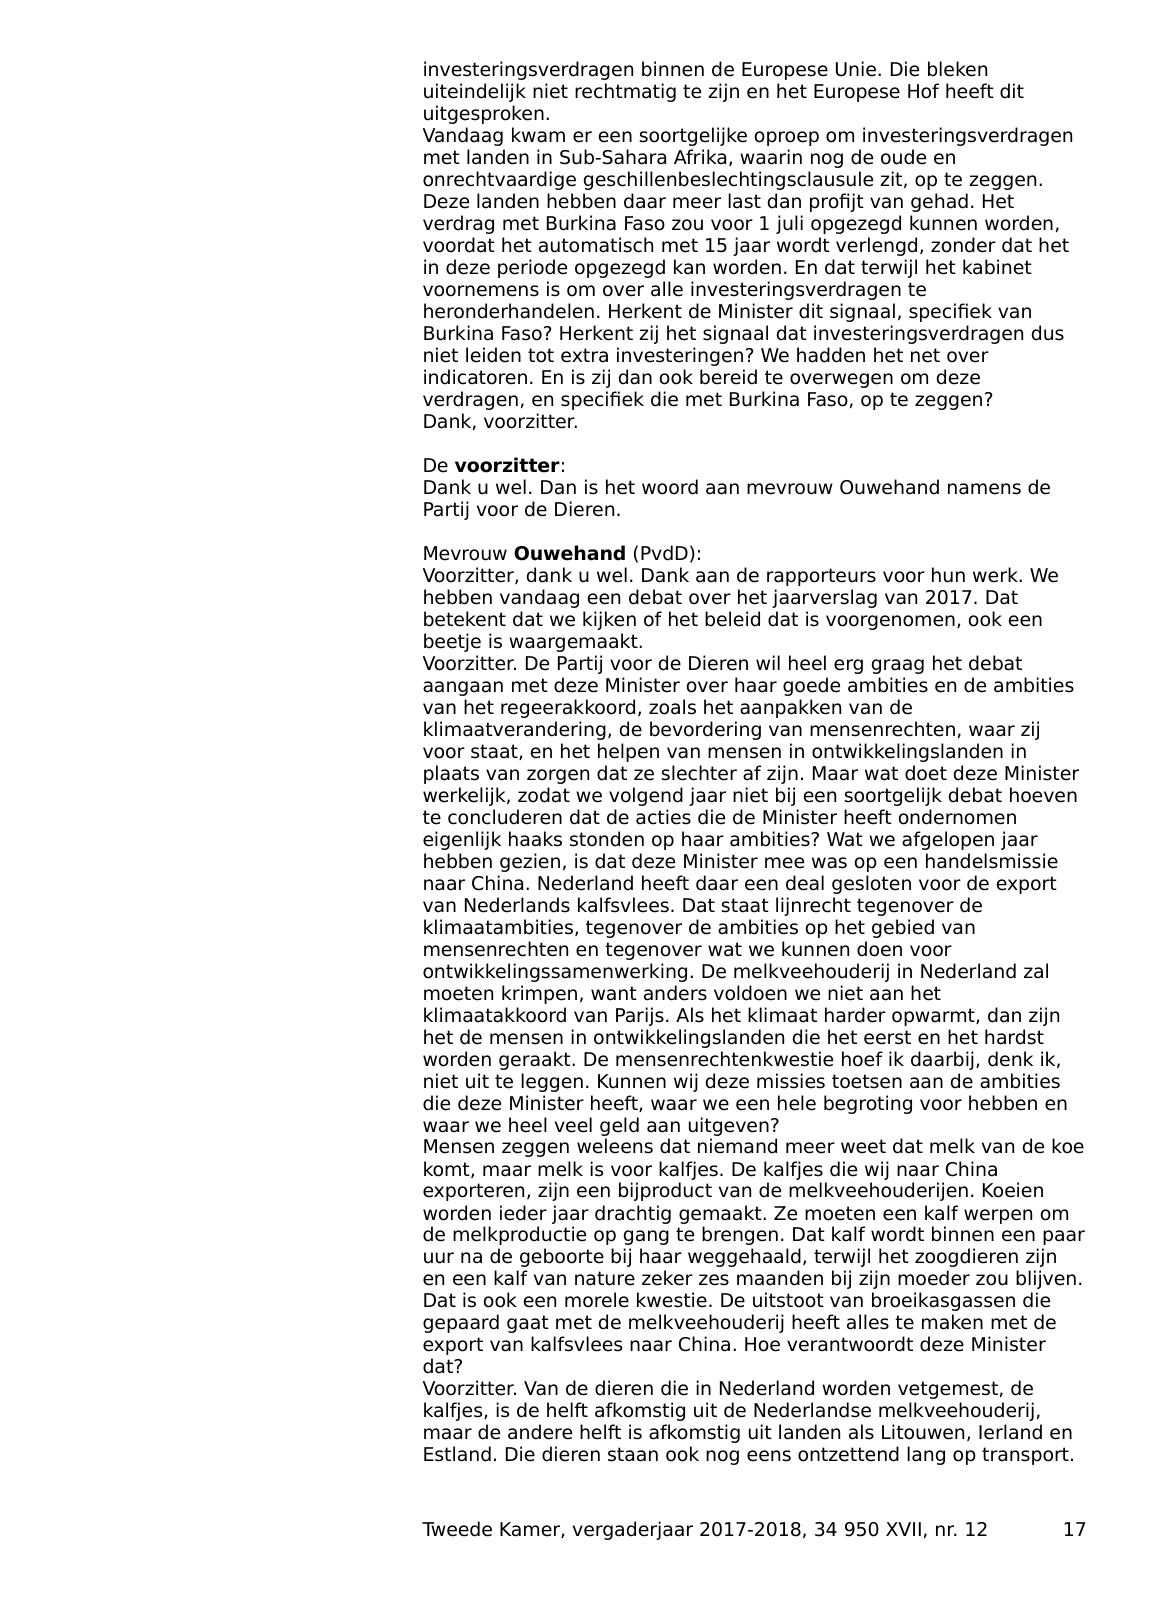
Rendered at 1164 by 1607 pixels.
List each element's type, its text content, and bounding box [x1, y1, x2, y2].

text Dank u wel. Dan is het woord aan mevrouw Ouwehand namens de Partij voor de Dieren. [422, 477, 1087, 521]
text Voorzitter. Van de dieren die in Nederland worden vetgemest, de kalfjes, is de helft afkomstig uit de Nederlandse melkveehouderij, maar de andere helft is afkomstig uit landen als Litouwen, Ierland en Estland. Die dieren staan ook nog eens ontzettend lang op transport. [422, 1378, 1087, 1466]
text Voorzitter. De Partij voor de Dieren wil heel erg graag het debat aangaan met deze Minister over haar goede ambities en de ambities van het regeerakkoord, zoals het aanpakken van de klimaatverandering, de bevordering van mensenrechten, waar zij voor staat, en het helpen van mensen in ontwikkelingslanden in plaats van zorgen dat ze slechter af zijn. Maar wat doet deze Minister werkelijk, zodat we volgend jaar niet bij een soortgelijk debat hoeven te concluderen dat de acties die de Minister heeft ondernomen eigenlijk haaks stonden op haar ambities? Wat we afgelopen jaar hebben gezien, is dat deze Minister mee was op een handelsmissie naar China. Nederland heeft daar een deal gesloten voor de export van Nederlands kalfsvlees. Dat staat lijnrecht tegenover de klimaatambities, tegenover de ambities op het gebied van mensenrechten en tegenover wat we kunnen doen voor ontwikkelingssamenwerking. De melkveehouderij in Nederland zal moeten krimpen, want anders voldoen we niet aan het klimaatakkoord van Parijs. Als het klimaat harder opwarmt, dan zijn het de mensen in ontwikkelingslanden die het eerst en het hardst worden geraakt. De mensenrechtenkwestie hoef ik daarbij, denk ik, niet uit te leggen. Kunnen wij deze missies toetsen aan de ambities die deze Minister heeft, waar we een hele begroting voor hebben en waar we heel veel geld aan uitgeven? [422, 653, 1087, 1136]
text De voorzitter: [422, 455, 1087, 477]
text Mevrouw Ouwehand (PvdD): [422, 543, 1087, 565]
text Dank, voorzitter. [422, 411, 1087, 433]
text Voorzitter, dank u wel. Dank aan de rapporteurs voor hun werk. We hebben vandaag een debat over het jaarverslag van 2017. Dat betekent dat we kijken of het beleid dat is voorgenomen, ook een beetje is waargemaakt. [422, 565, 1087, 653]
text Mensen zeggen weleens dat niemand meer weet dat melk van de koe komt, maar melk is voor kalfjes. De kalfjes die wij naar China exporteren, zijn een bijproduct van de melkveehouderijen. Koeien worden ieder jaar drachtig gemaakt. Ze moeten een kalf werpen om de melkproductie op gang te brengen. Dat kalf wordt binnen een paar uur na de geboorte bij haar weggehaald, terwijl het zoogdieren zijn en een kalf van nature zeker zes maanden bij zijn moeder zou blijven. Dat is ook een morele kwestie. De uitstoot van broeikasgassen die gepaard gaat met de melkveehouderij heeft alles te maken met de export van kalfsvlees naar China. Hoe verantwoordt deze Minister dat? [422, 1136, 1087, 1378]
text investeringsverdragen binnen de Europese Unie. Die bleken uiteindelijk niet rechtmatig te zijn en het Europese Hof heeft dit uitgesproken. [422, 59, 1087, 125]
text Vandaag kwam er een soortgelijke oproep om investeringsverdragen met landen in Sub-Sahara Afrika, waarin nog de oude en onrechtvaardige geschillenbeslechtingsclausule zit, op te zeggen. Deze landen hebben daar meer last dan profijt van gehad. Het verdrag met Burkina Faso zou voor 1 juli opgezegd kunnen worden, voordat het automatisch met 15 jaar wordt verlengd, zonder dat het in deze periode opgezegd kan worden. En dat terwijl het kabinet voornemens is om over alle investeringsverdragen te heronderhandelen. Herkent de Minister dit signaal, specifiek van Burkina Faso? Herkent zij het signaal dat investeringsverdragen dus niet leiden tot extra investeringen? We hadden het net over indicatoren. En is zij dan ook bereid te overwegen om deze verdragen, en specifiek die met Burkina Faso, op te zeggen? [422, 125, 1087, 411]
